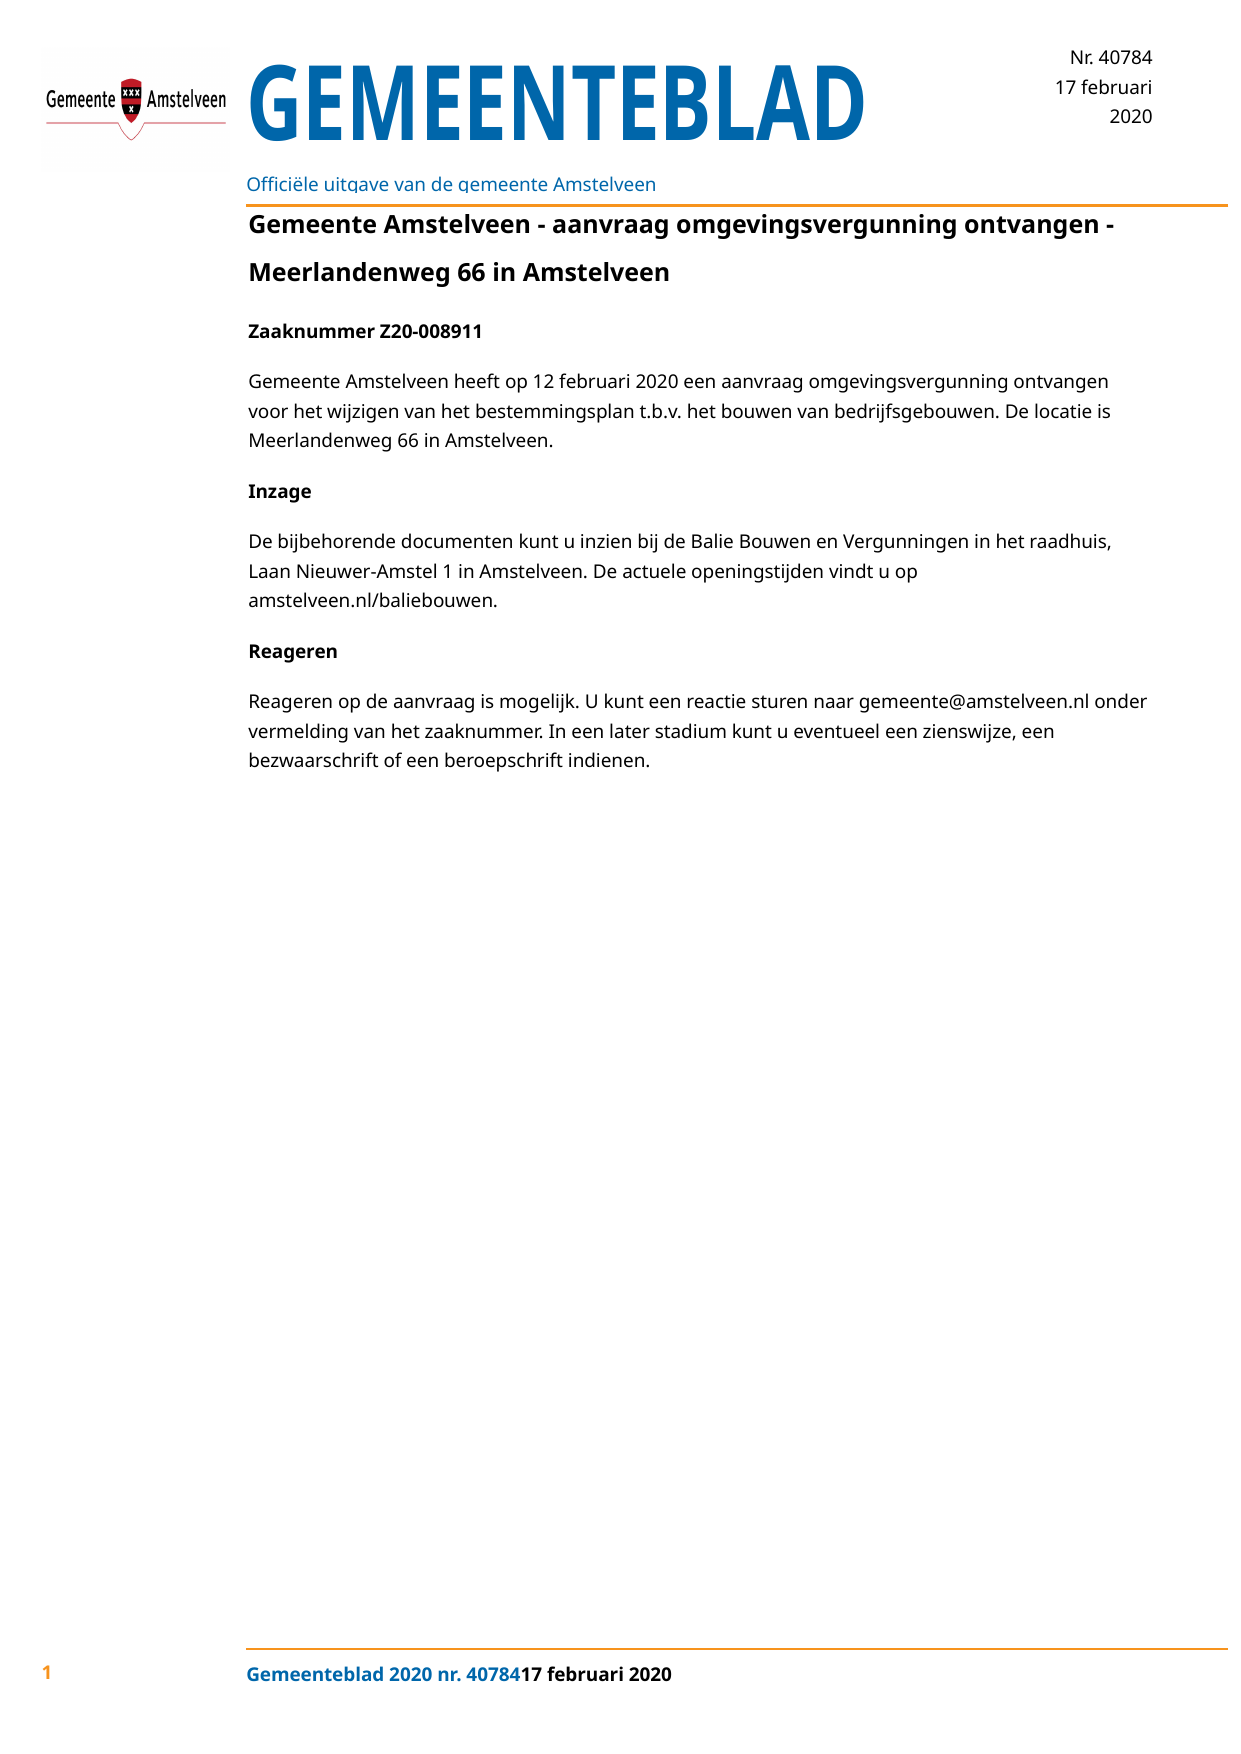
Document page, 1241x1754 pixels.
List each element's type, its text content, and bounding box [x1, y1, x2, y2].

text De bijbehorende documenten kunt u inzien bij de Balie Bouwen en Vergunningen in het raadhuis, Laan Nieuwer-Amstel 1 in Amstelveen. De actuele openingstijden vindt u op amstelveen.nl/baliebouwen. [248, 528, 1152, 613]
text Gemeente Amstelveen heeft op 12 februari 2020 een aanvraag omgevingsvergunning ontvangen voor het wijzigen van het bestemmingsplan t.b.v. het bouwen van bedrijfsgebouwen. De locatie is Meerlandenweg 66 in Amstelveen. [248, 368, 1152, 453]
text Zaaknummer Z20-008911 [248, 318, 1152, 344]
picture [41, 47, 231, 172]
text Inzage [248, 478, 1152, 504]
text Gemeente Amstelveen - aanvraag omgevingsvergunning ontvangen - Meerlandenweg 66 in Amstelveen [248, 207, 1152, 288]
text Reageren op de aanvraag is mogelijk. U kunt een reactie sturen naar gemeente@amstelveen.nl onder vermelding van het zaaknummer. In een later stadium kunt u eventueel een zienswijze, een bezwaarschrift of een beroepschrift indienen. [248, 688, 1152, 773]
text Reageren [248, 638, 1152, 664]
